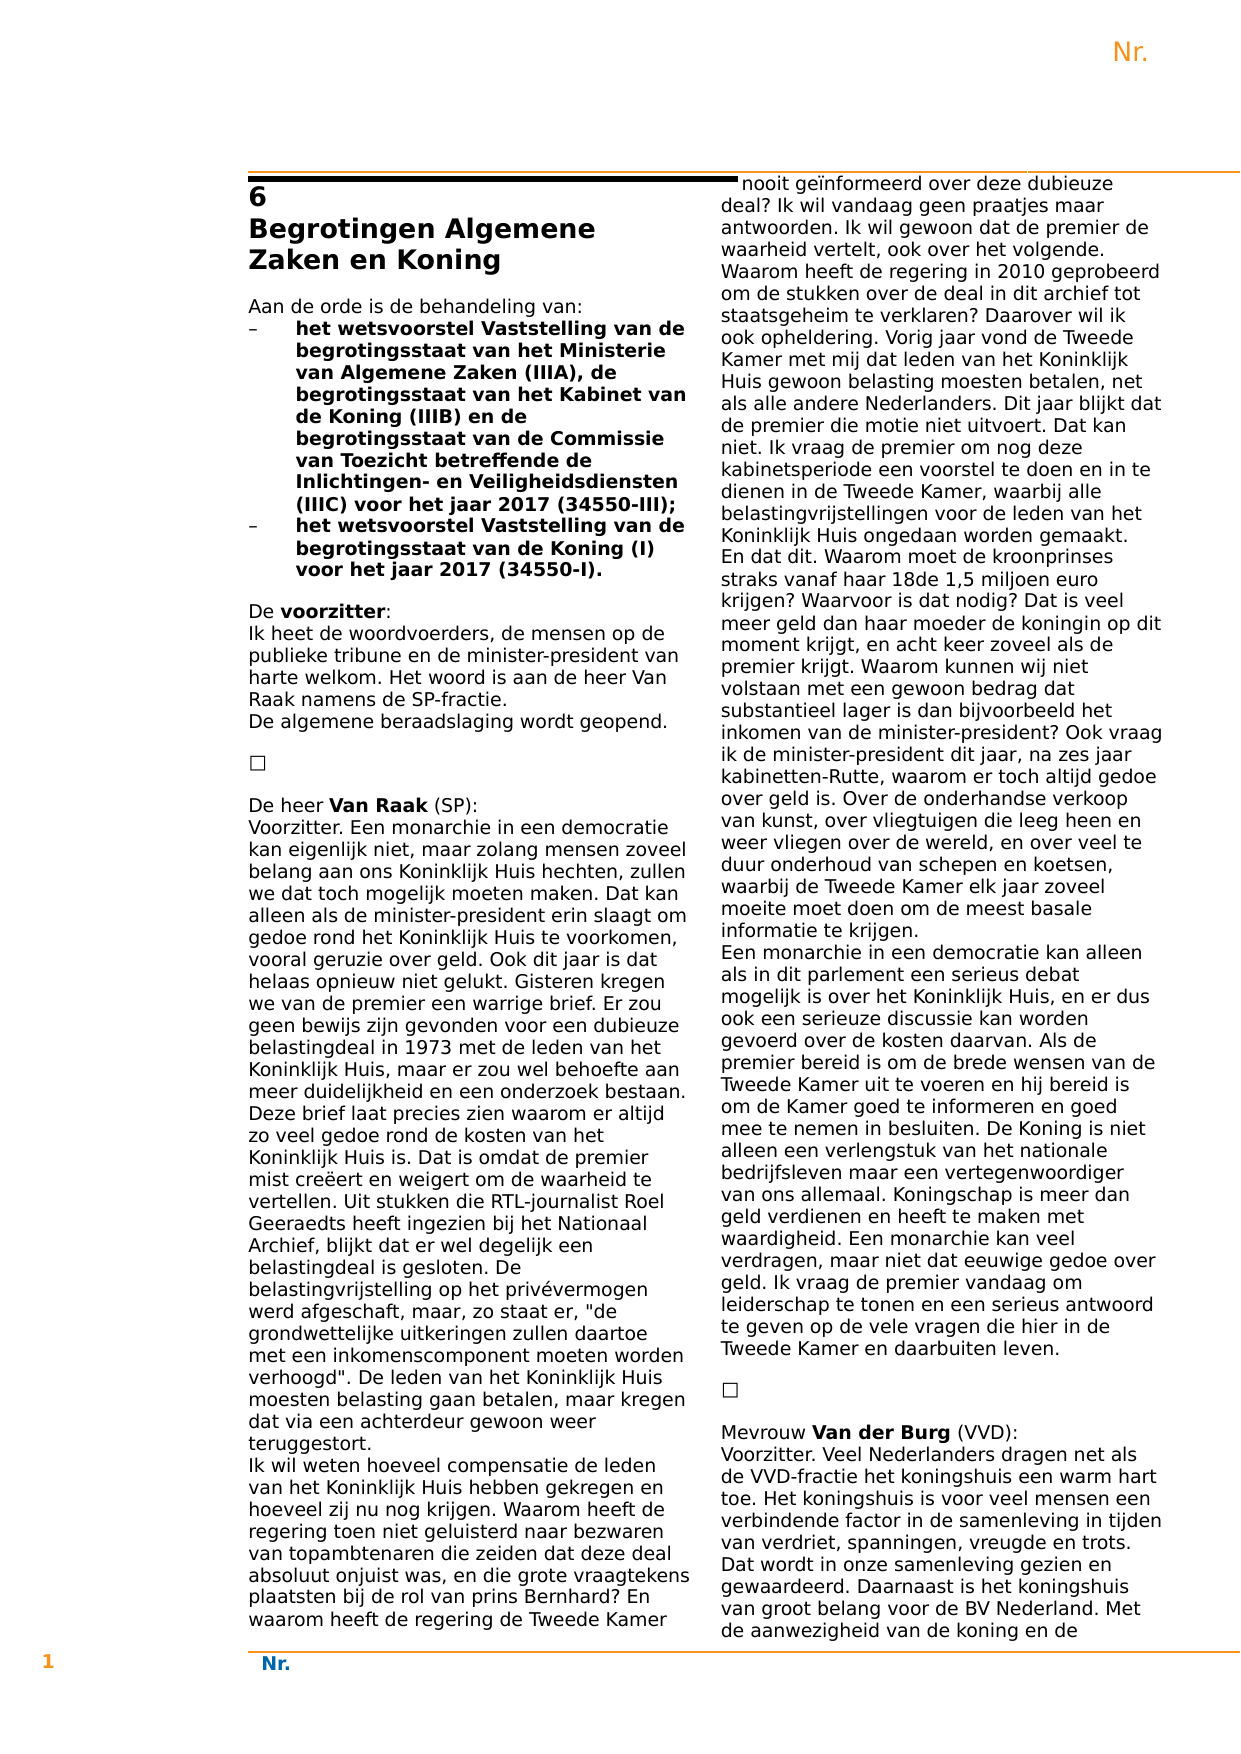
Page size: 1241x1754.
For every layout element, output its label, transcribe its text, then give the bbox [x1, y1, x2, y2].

text Ik heet de woordvoerders, de mensen op de publieke tribune en de minister-president van harte welkom. Het woord is aan de heer Van Raak namens de SP-fractie. [248, 623, 691, 711]
text Aan de orde is de behandeling van: [248, 296, 691, 318]
text nooit geïnformeerd over deze dubieuze deal? Ik wil vandaag geen praatjes maar antwoorden. Ik wil gewoon dat de premier de waarheid vertelt, ook over het volgende. Waarom heeft de regering in 2010 geprobeerd om de stukken over de deal in dit archief tot staatsgeheim te verklaren? Daarover wil ik ook opheldering. Vorig jaar vond de Tweede Kamer met mij dat leden van het Koninklijk Huis gewoon belasting moesten betalen, net als alle andere Nederlanders. Dit jaar blijkt dat de premier die motie niet uitvoert. Dat kan niet. Ik vraag de premier om nog deze kabinetsperiode een voorstel te doen en in te dienen in de Tweede Kamer, waarbij alle belastingvrijstellingen voor de leden van het Koninklijk Huis ongedaan worden gemaakt. [721, 173, 1163, 546]
text Een monarchie in een democratie kan alleen als in dit parlement een serieus debat mogelijk is over het Koninklijk Huis, en er dus ook een serieuze discussie kan worden gevoerd over de kosten daarvan. Als de premier bereid is om de brede wensen van de Tweede Kamer uit te voeren en hij bereid is om de Kamer goed te informeren en goed mee te nemen in besluiten. De Koning is niet alleen een verlengstuk van het nationale bedrijfsleven maar een vertegenwoordiger van ons allemaal. Koningschap is meer dan geld verdienen en heeft te maken met waardigheid. Een monarchie kan veel verdragen, maar niet dat eeuwige gedoe over geld. Ik vraag de premier vandaag om leiderschap te tonen en een serieus antwoord te geven op de vele vragen die hier in de Tweede Kamer en daarbuiten leven. [721, 942, 1163, 1360]
text De voorzitter: [248, 601, 691, 623]
text Voorzitter. Veel Nederlanders dragen net als de VVD-fractie het koningshuis een warm hart toe. Het koningshuis is voor veel mensen een verbindende factor in de samenleving in tijden van verdriet, spanningen, vreugde en trots. Dat wordt in onze samenleving gezien en gewaardeerd. Daarnaast is het koningshuis van groot belang voor de BV Nederland. Met de aanwezigheid van de koning en de [721, 1444, 1163, 1641]
text ⬜ [248, 753, 691, 775]
text De heer Van Raak (SP): [248, 795, 691, 817]
text Ik wil weten hoeveel compensatie de leden van het Koninklijk Huis hebben gekregen en hoeveel zij nu nog krijgen. Waarom heeft de regering toen niet geluisterd naar bezwaren van topambtenaren die zeiden dat deze deal absoluut onjuist was, en die grote vraagtekens plaatsten bij de rol van prins Bernhard? En waarom heeft de regering de Tweede Kamer [248, 1454, 691, 1630]
title 6 Begrotingen Algemene Zaken en Koning [248, 182, 691, 276]
list het wetsvoorstel Vaststelling van de begrotingsstaat van de Koning (I) voor het jaar 2017 (34550-I). [248, 515, 691, 581]
text Mevrouw Van der Burg (VVD): [721, 1422, 1163, 1444]
list het wetsvoorstel Vaststelling van de begrotingsstaat van het Ministerie van Algemene Zaken (IIIA), de begrotingsstaat van het Kabinet van de Koning (IIIB) en de begrotingsstaat van de Commissie van Toezicht betreffende de Inlichtingen- en Veiligheidsdiensten (IIIC) voor het jaar 2017 (34550-III); [248, 318, 691, 515]
text Voorzitter. Een monarchie in een democratie kan eigenlijk niet, maar zolang mensen zoveel belang aan ons Koninklijk Huis hechten, zullen we dat toch mogelijk moeten maken. Dat kan alleen als de minister-president erin slaagt om gedoe rond het Koninklijk Huis te voorkomen, vooral geruzie over geld. Ook dit jaar is dat helaas opnieuw niet gelukt. Gisteren kregen we van de premier een warrige brief. Er zou geen bewijs zijn gevonden voor een dubieuze belastingdeal in 1973 met de leden van het Koninklijk Huis, maar er zou wel behoefte aan meer duidelijkheid en een onderzoek bestaan. Deze brief laat precies zien waarom er altijd zo veel gedoe rond de kosten van het Koninklijk Huis is. Dat is omdat de premier mist creëert en weigert om de waarheid te vertellen. Uit stukken die RTL-journalist Roel Geeraedts heeft ingezien bij het Nationaal Archief, blijkt dat er wel degelijk een belastingdeal is gesloten. De belastingvrijstelling op het privévermogen werd afgeschaft, maar, zo staat er, "de grondwettelijke uitkeringen zullen daartoe met een inkomenscomponent moeten worden verhoogd". De leden van het Koninklijk Huis moesten belasting gaan betalen, maar kregen dat via een achterdeur gewoon weer teruggestort. [248, 817, 691, 1454]
text De algemene beraadslaging wordt geopend. [248, 711, 691, 733]
text En dat dit. Waarom moet de kroonprinses straks vanaf haar 18de 1,5 miljoen euro krijgen? Waarvoor is dat nodig? Dat is veel meer geld dan haar moeder de koningin op dit moment krijgt, en acht keer zoveel als de premier krijgt. Waarom kunnen wij niet volstaan met een gewoon bedrag dat substantieel lager is dan bijvoorbeeld het inkomen van de minister-president? Ook vraag ik de minister-president dit jaar, na zes jaar kabinetten-Rutte, waarom er toch altijd gedoe over geld is. Over de onderhandse verkoop van kunst, over vliegtuigen die leeg heen en weer vliegen over de wereld, en over veel te duur onderhoud van schepen en koetsen, waarbij de Tweede Kamer elk jaar zoveel moeite moet doen om de meest basale informatie te krijgen. [721, 546, 1163, 942]
text ⬜ [721, 1380, 1163, 1402]
